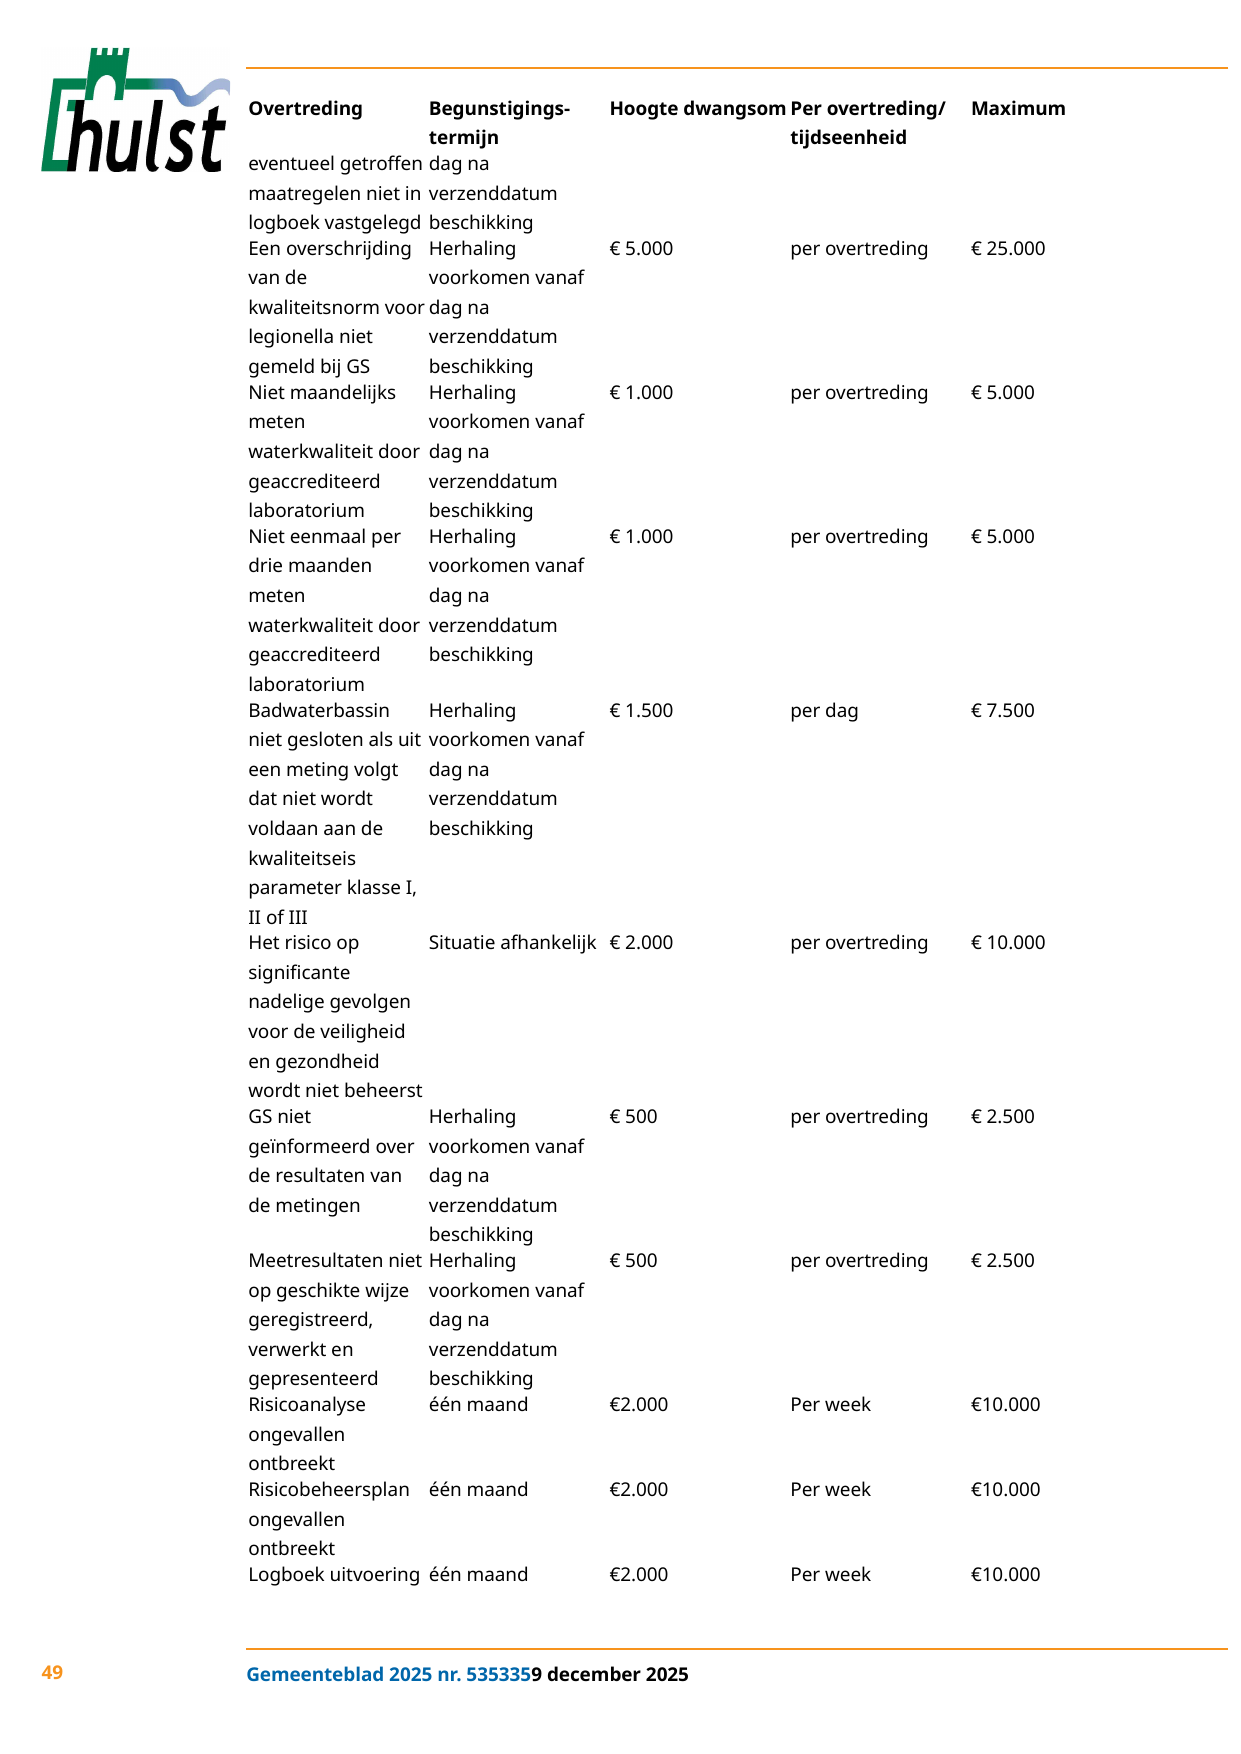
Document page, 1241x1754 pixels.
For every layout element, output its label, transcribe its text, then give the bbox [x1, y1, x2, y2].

table_cell Niet maandelijks meten waterkwaliteit door geaccrediteerd laboratorium [248, 379, 429, 523]
table_cell Herhaling voorkomen vanaf dag na verzenddatum beschikking [429, 697, 609, 929]
table_header Overtreding [248, 95, 429, 150]
table_cell € 2.500 [971, 1247, 1152, 1391]
table_header Hoogte dwangsom [609, 95, 790, 150]
table_header Maximum [971, 95, 1152, 150]
table_cell per overtreding [790, 1247, 971, 1391]
table_cell € 5.000 [971, 523, 1152, 697]
table_cell Herhaling voorkomen vanaf dag na verzenddatum beschikking [429, 1103, 609, 1247]
table_cell € 5.000 [609, 235, 790, 379]
table_cell Het risico op significante nadelige gevolgen voor de veiligheid en gezondheid wordt niet beheerst [248, 930, 429, 1103]
table_cell € 1.000 [609, 523, 790, 697]
table_cell € 5.000 [971, 379, 1152, 523]
table_header Per overtreding/ tijdseenheid [790, 95, 971, 150]
table_cell Situatie afhankelijk [429, 930, 609, 1103]
table_header Begunstigings-termijn [429, 95, 609, 150]
table_cell €2.000 [609, 1391, 790, 1476]
table_cell Meetresultaten niet op geschikte wijze geregistreerd, verwerkt en gepresenteerd [248, 1247, 429, 1391]
table_cell € 1.500 [609, 697, 790, 929]
table_cell per dag [790, 697, 971, 929]
picture [41, 47, 231, 172]
table_cell Risicoanalyse ongevallen ontbreekt [248, 1391, 429, 1476]
table_cell één maand [429, 1561, 609, 1587]
table_cell € 1.000 [609, 379, 790, 523]
table_cell [790, 150, 971, 235]
table_cell per overtreding [790, 1103, 971, 1247]
table_cell Niet eenmaal per drie maanden meten waterkwaliteit door geaccrediteerd laboratorium [248, 523, 429, 697]
table_cell € 500 [609, 1103, 790, 1247]
table_cell €2.000 [609, 1476, 790, 1561]
table_cell Een overschrijding van de kwaliteitsnorm voor legionella niet gemeld bij GS [248, 235, 429, 379]
table_cell € 10.000 [971, 930, 1152, 1103]
table_cell Herhaling voorkomen vanaf dag na verzenddatum beschikking [429, 235, 609, 379]
table_cell € 500 [609, 1247, 790, 1391]
table_cell € 7.500 [971, 697, 1152, 929]
table_cell Herhaling voorkomen vanaf dag na verzenddatum beschikking [429, 379, 609, 523]
table_cell € 25.000 [971, 235, 1152, 379]
table_cell Logboek uitvoering [248, 1561, 429, 1587]
table_cell per overtreding [790, 523, 971, 697]
table_cell eventueel getroffen maatregelen niet in logboek vastgelegd [248, 150, 429, 235]
table_cell Badwaterbassin niet gesloten als uit een meting volgt dat niet wordt voldaan aan de kwaliteitseis parameter klasse I, II of III [248, 697, 429, 929]
table_cell €10.000 [971, 1561, 1152, 1587]
table_cell €2.000 [609, 1561, 790, 1587]
table_cell Per week [790, 1391, 971, 1476]
table_cell Per week [790, 1561, 971, 1587]
table_cell [609, 150, 790, 235]
table_cell Herhaling voorkomen vanaf dag na verzenddatum beschikking [429, 1247, 609, 1391]
table_cell één maand [429, 1391, 609, 1476]
table_cell per overtreding [790, 235, 971, 379]
table_cell € 2.500 [971, 1103, 1152, 1247]
table_cell GS niet geïnformeerd over de resultaten van de metingen [248, 1103, 429, 1247]
table_cell € 2.000 [609, 930, 790, 1103]
table_cell €10.000 [971, 1391, 1152, 1476]
table_cell [971, 150, 1152, 235]
table_cell per overtreding [790, 379, 971, 523]
table_cell Risicobeheersplan ongevallen ontbreekt [248, 1476, 429, 1561]
table_cell één maand [429, 1476, 609, 1561]
table_cell Herhaling voorkomen vanaf dag na verzenddatum beschikking [429, 523, 609, 697]
table_cell per overtreding [790, 930, 971, 1103]
table_cell dag na verzenddatum beschikking [429, 150, 609, 235]
table_cell Per week [790, 1476, 971, 1561]
table_cell €10.000 [971, 1476, 1152, 1561]
